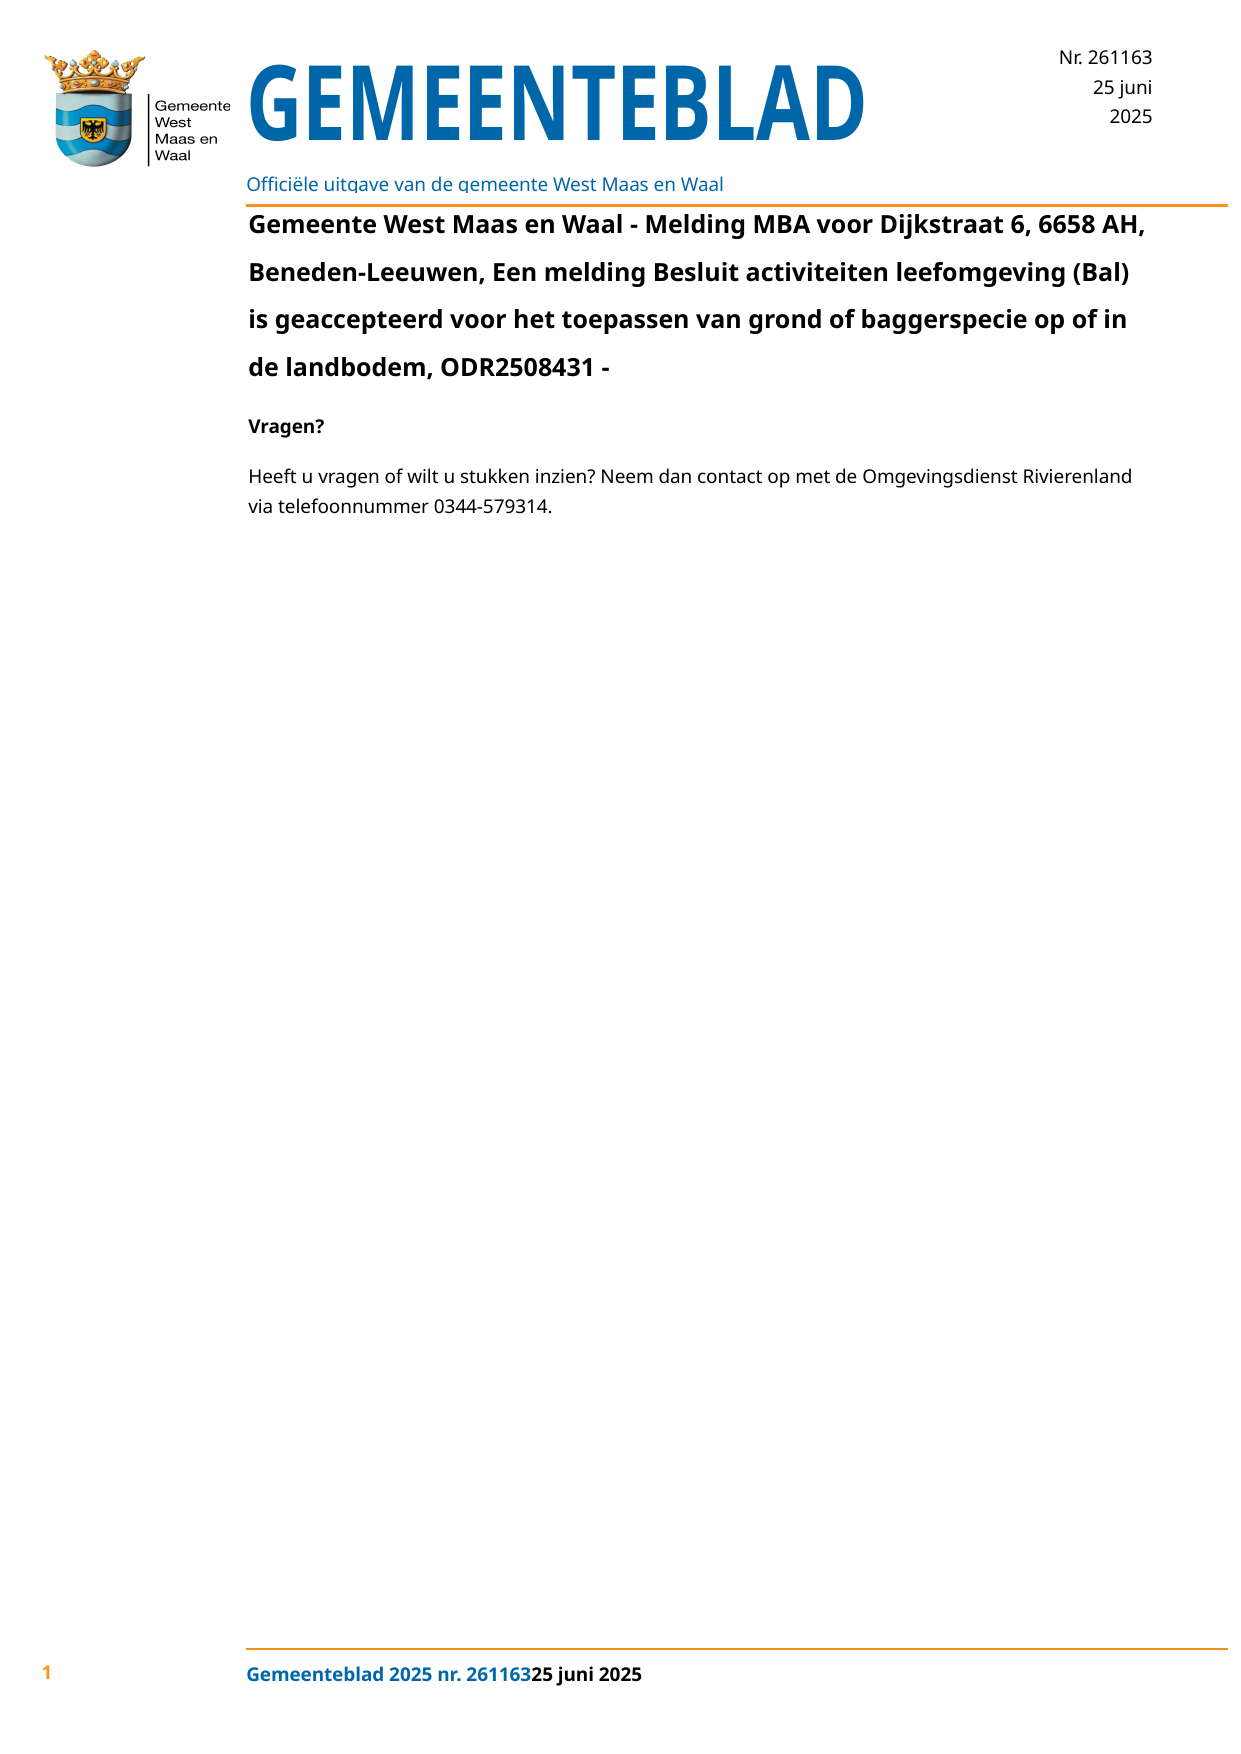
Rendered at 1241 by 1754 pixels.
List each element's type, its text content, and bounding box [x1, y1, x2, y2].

picture [41, 47, 231, 172]
text Gemeente West Maas en Waal - Melding MBA voor Dijkstraat 6, 6658 AH, Beneden-Leeuwen, Een melding Besluit activiteiten leefomgeving (Bal) is geaccepteerd voor het toepassen van grond of baggerspecie op of in de landbodem, ODR2508431 - [248, 207, 1152, 384]
text Vragen? [248, 413, 1152, 439]
text Heeft u vragen of wilt u stukken inzien? Neem dan contact op met de Omgevingsdienst Rivierenland via telefoonnummer 0344-579314. [248, 463, 1152, 519]
